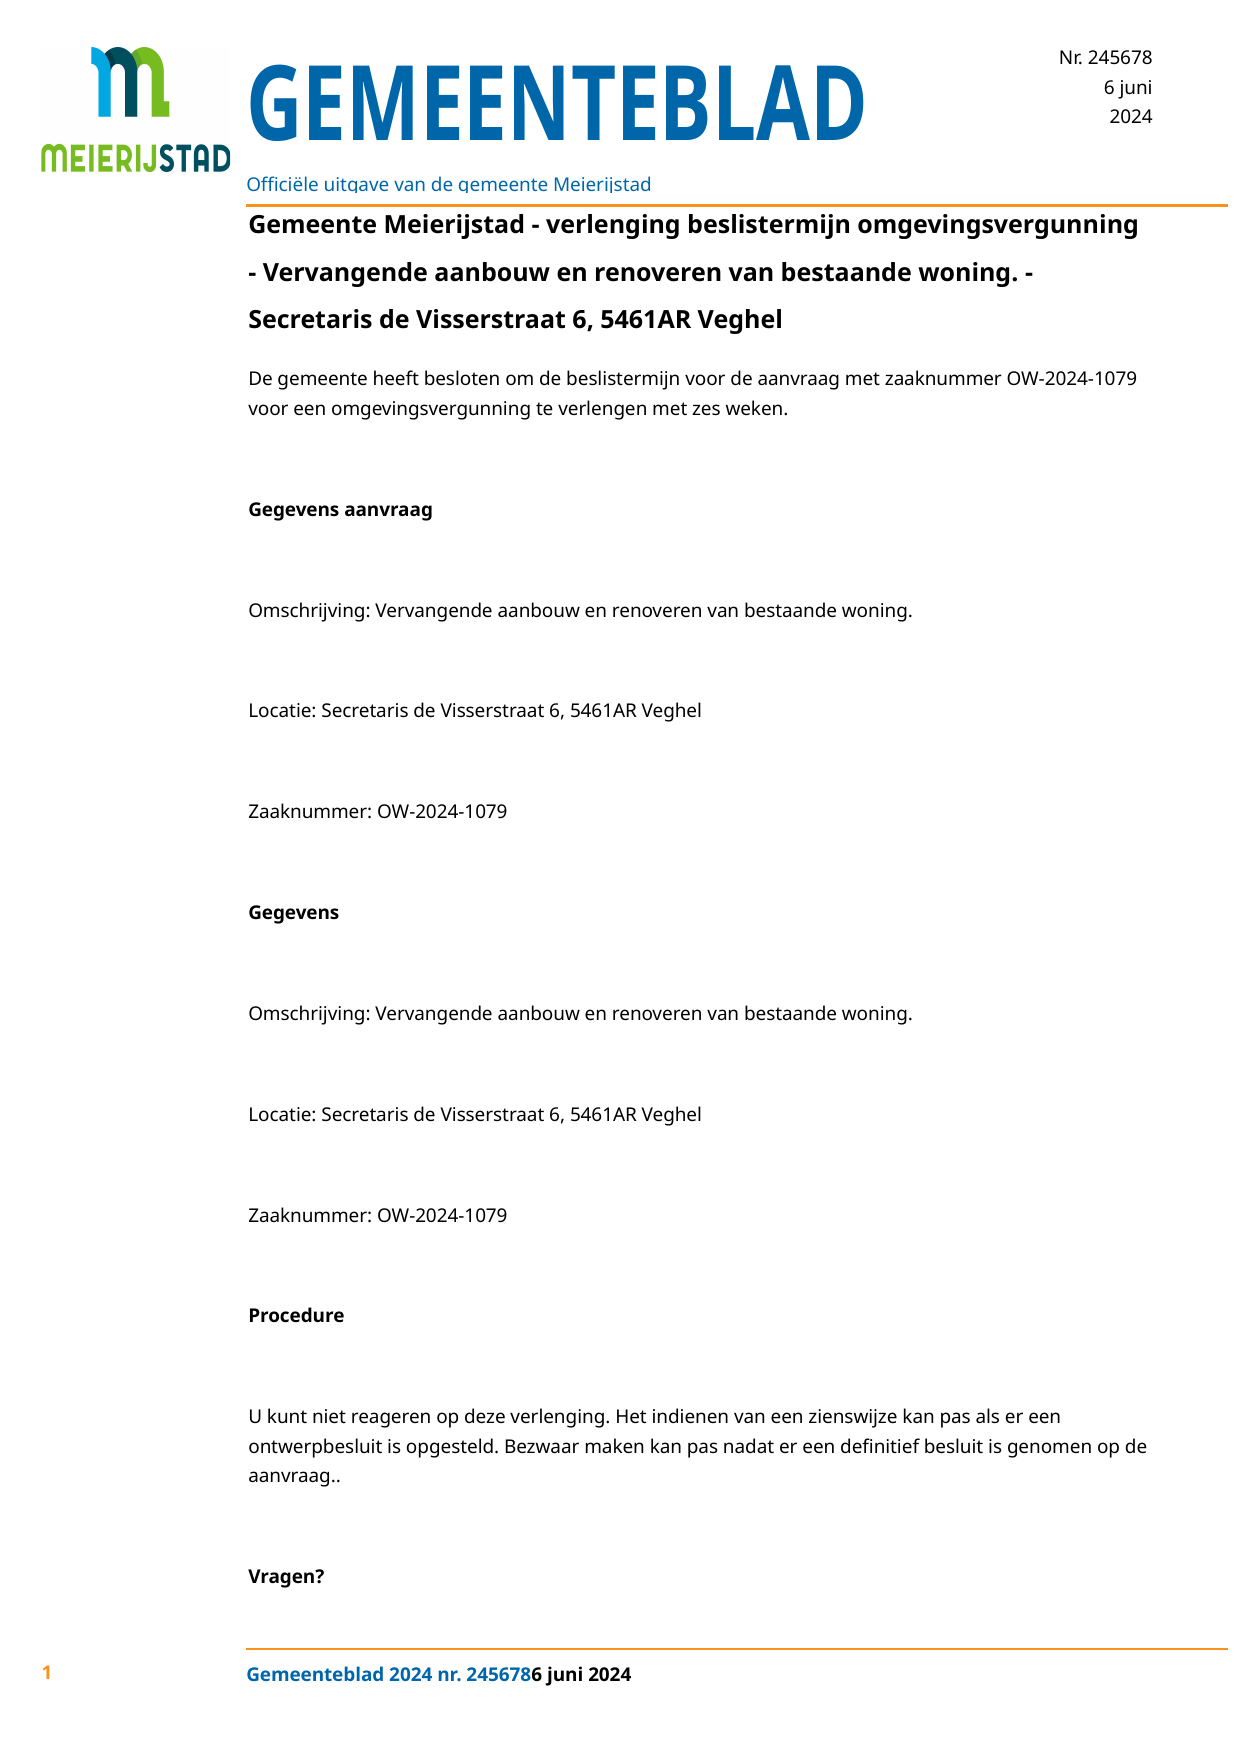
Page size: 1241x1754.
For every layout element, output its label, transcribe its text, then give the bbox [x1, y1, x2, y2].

text Gegevens aanvraag [248, 496, 1152, 522]
text De gemeente heeft besloten om de beslistermijn voor de aanvraag met zaaknummer OW-2024-1079 voor een omgevingsvergunning te verlengen met zes weken. [248, 366, 1152, 421]
text Locatie: Secretaris de Visserstraat 6, 5461AR Veghel [248, 1101, 1152, 1127]
text Zaaknummer: OW-2024-1079 [248, 798, 1152, 824]
text Omschrijving: Vervangende aanbouw en renoveren van bestaande woning. [248, 1000, 1152, 1026]
text Locatie: Secretaris de Visserstraat 6, 5461AR Veghel [248, 698, 1152, 723]
text Zaaknummer: OW-2024-1079 [248, 1202, 1152, 1227]
text Gegevens [248, 899, 1152, 925]
text U kunt niet reageren op deze verlenging. Het indienen van een zienswijze kan pas als er een ontwerpbesluit is opgesteld. Bezwaar maken kan pas nadat er een definitief besluit is genomen op de aanvraag.. [248, 1403, 1152, 1488]
text Procedure [248, 1303, 1152, 1328]
text Omschrijving: Vervangende aanbouw en renoveren van bestaande woning. [248, 597, 1152, 622]
picture [41, 47, 231, 172]
text Gemeente Meierijstad - verlenging beslistermijn omgevingsvergunning - Vervangende aanbouw en renoveren van bestaande woning. - Secretaris de Visserstraat 6, 5461AR Veghel [248, 207, 1152, 336]
text Vragen? [248, 1563, 1152, 1589]
